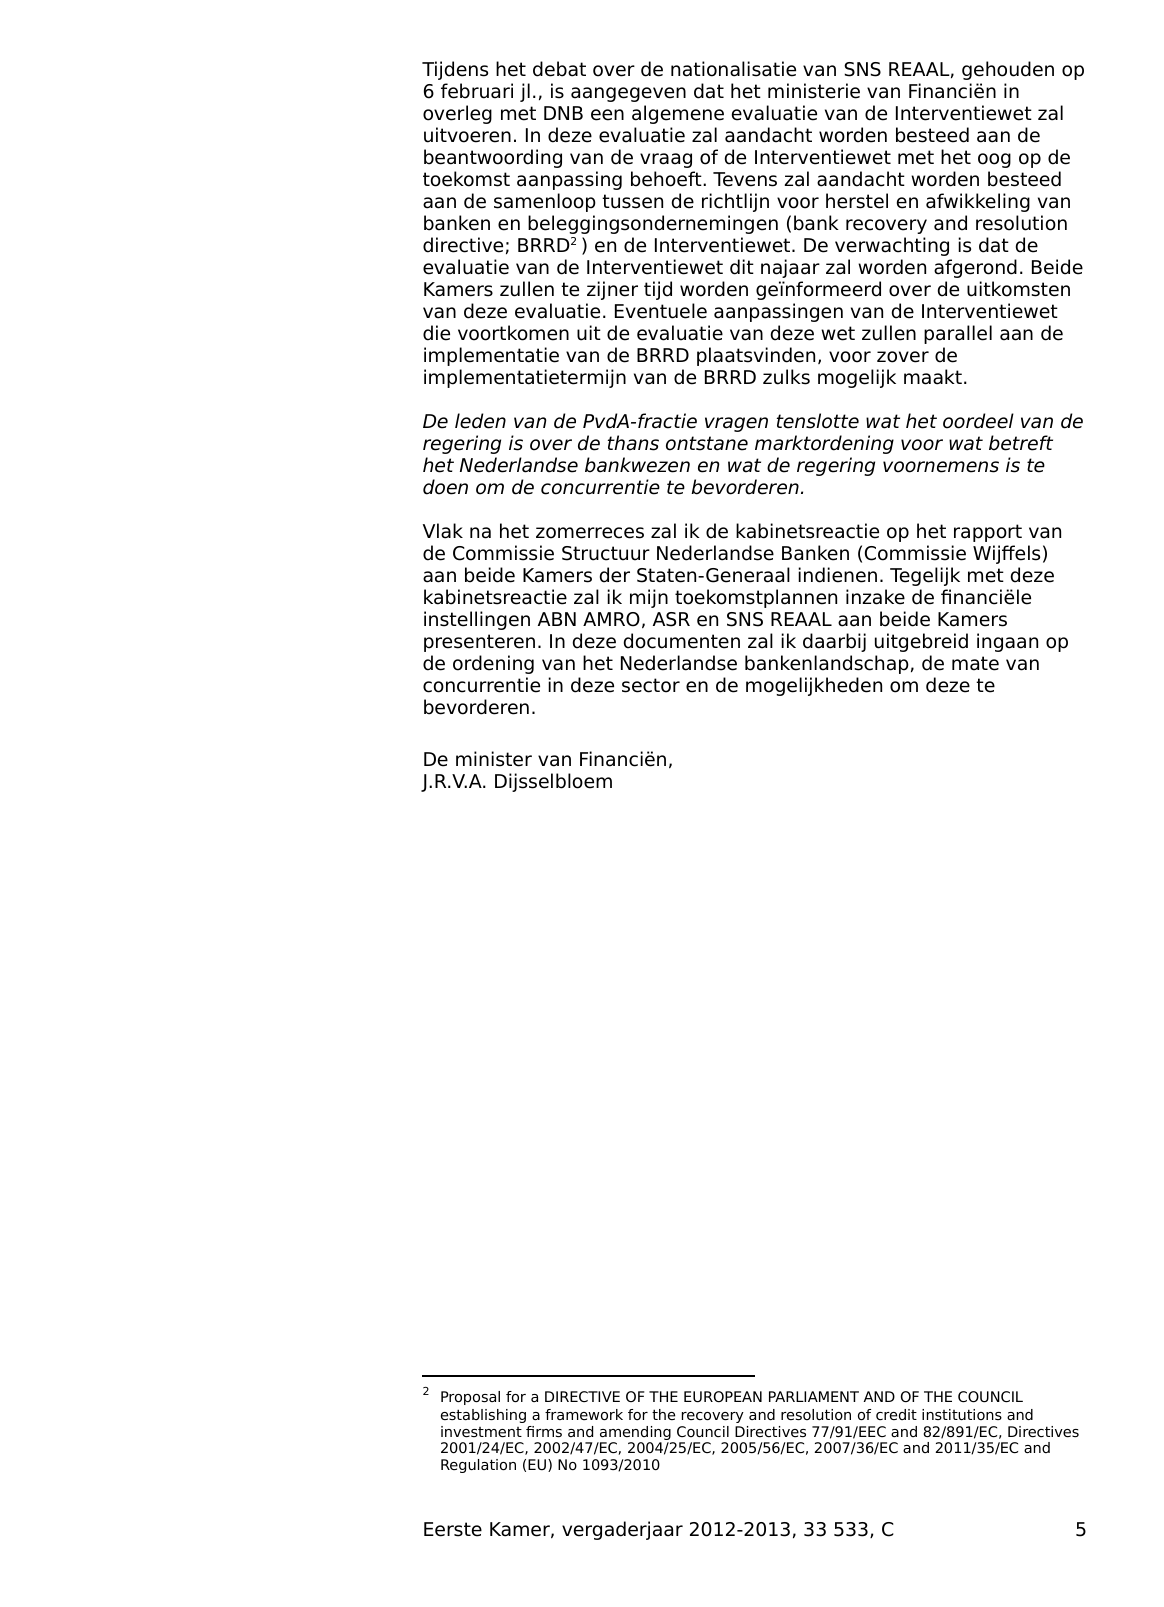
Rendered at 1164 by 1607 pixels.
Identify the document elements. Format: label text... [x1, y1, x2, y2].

text De leden van de PvdA-fractie vragen tenslotte wat het oordeel van de regering is over de thans ontstane marktordening voor wat betreft het Nederlandse bankwezen en wat de regering voornemens is te doen om de concurrentie te bevorderen. [422, 411, 1087, 499]
text Tijdens het debat over de nationalisatie van SNS REAAL, gehouden op 6 februari jl., is aangegeven dat het ministerie van Financiën in overleg met DNB een algemene evaluatie van de Interventiewet zal uitvoeren. In deze evaluatie zal aandacht worden besteed aan de beantwoording van de vraag of de Interventiewet met het oog op de toekomst aanpassing behoeft. Tevens zal aandacht worden besteed aan de samenloop tussen de richtlijn voor herstel en afwikkeling van banken en beleggingsondernemingen (bank recovery and resolution directive; BRRD) en de Interventiewet. De verwachting is dat de evaluatie van de Interventiewet dit najaar zal worden afgerond. Beide Kamers zullen te zijner tijd worden geïnformeerd over de uitkomsten van deze evaluatie. Eventuele aanpassingen van de Interventiewet die voortkomen uit de evaluatie van deze wet zullen parallel aan de implementatie van de BRRD plaatsvinden, voor zover de implementatietermijn van de BRRD zulks mogelijk maakt. [422, 59, 1087, 389]
text Proposal for a DIRECTIVE OF THE EUROPEAN PARLIAMENT AND OF THE COUNCIL establishing a framework for the recovery and resolution of credit institutions and investment firms and amending Council Directives 77/91/EEC and 82/891/EC, Directives 2001/24/EC, 2002/47/EC, 2004/25/EC, 2005/56/EC, 2007/36/EC and 2011/35/EC and Regulation (EU) No 1093/2010 [422, 1385, 1087, 1474]
text Vlak na het zomerreces zal ik de kabinetsreactie op het rapport van de Commissie Structuur Nederlandse Banken (Commissie Wijffels) aan beide Kamers der Staten-Generaal indienen. Tegelijk met deze kabinetsreactie zal ik mijn toekomstplannen inzake de financiële instellingen ABN AMRO, ASR en SNS REAAL aan beide Kamers presenteren. In deze documenten zal ik daarbij uitgebreid ingaan op de ordening van het Nederlandse bankenlandschap, de mate van concurrentie in deze sector en de mogelijkheden om deze te bevorderen. [422, 521, 1087, 719]
text De minister van Financiën, J.R.V.A. Dijsselbloem [422, 749, 1087, 793]
